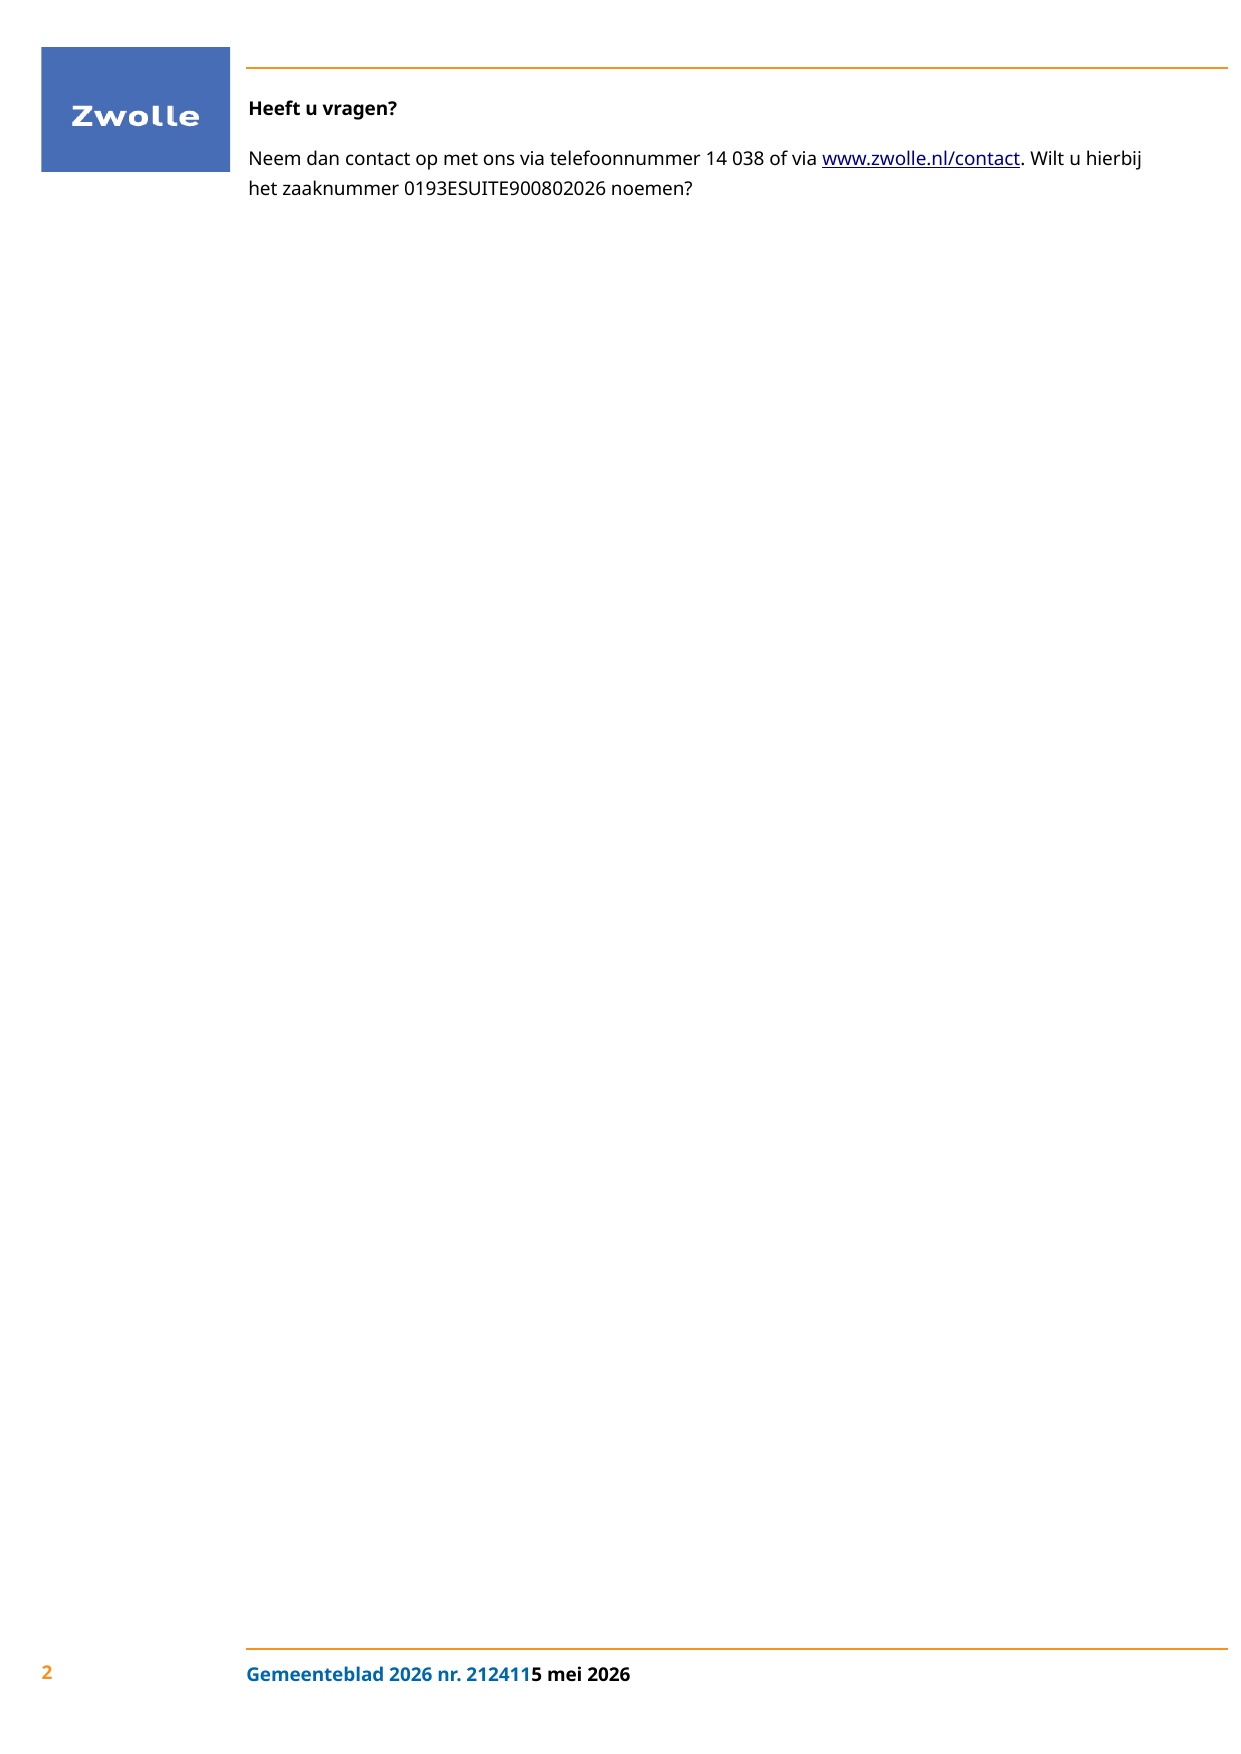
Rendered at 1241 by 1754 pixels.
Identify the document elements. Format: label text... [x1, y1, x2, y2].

text Neem dan contact op met ons via telefoonnummer 14 038 of via www.zwolle.nl/contact. Wilt u hierbij het zaaknummer 0193ESUITE900802026 noemen? [248, 145, 1152, 201]
picture [41, 47, 231, 172]
text Heeft u vragen? [248, 95, 1152, 121]
